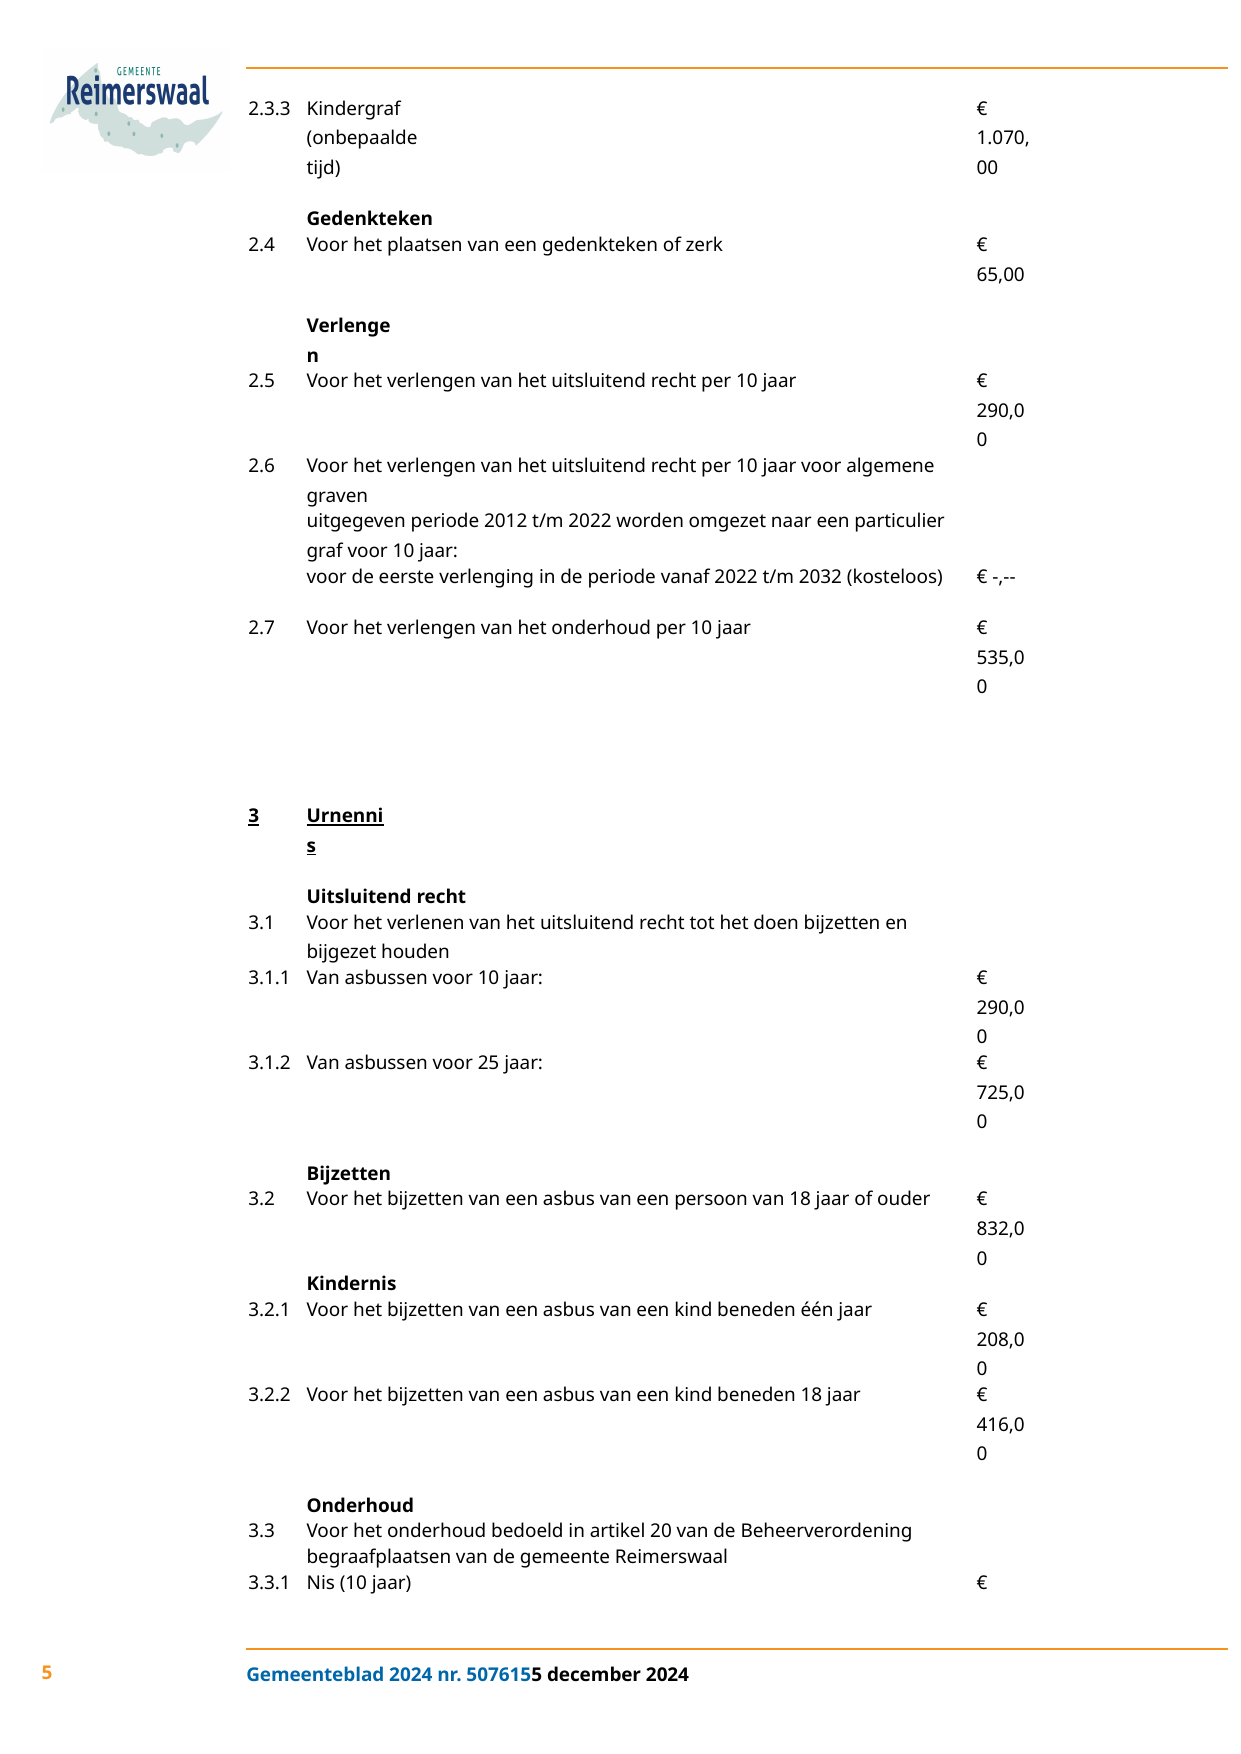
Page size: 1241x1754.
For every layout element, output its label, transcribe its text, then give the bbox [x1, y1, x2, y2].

table_cell [626, 751, 743, 777]
table_cell [743, 286, 860, 312]
table_cell uitgegeven periode 2012 t/m 2022 worden omgezet naar een particulier graf voor 10 jaar: [306, 508, 976, 563]
table_cell 3.2 [248, 1186, 306, 1271]
table_cell [860, 858, 976, 883]
table_cell [248, 508, 306, 563]
table_cell [743, 1543, 860, 1569]
table_cell Verlengen [306, 312, 393, 367]
table_cell [860, 725, 976, 751]
table_cell [976, 1271, 1035, 1296]
table_cell [248, 751, 306, 777]
table_cell Van asbussen voor 25 jaar: [306, 1049, 743, 1134]
table_cell Voor het verlengen van het onderhoud per 10 jaar [306, 615, 976, 699]
table_cell Uitsluitend recht [306, 883, 976, 909]
table_cell [626, 858, 743, 883]
table_cell Voor het bijzetten van een asbus van een kind beneden 18 jaar [306, 1381, 976, 1466]
table_cell [248, 563, 306, 589]
table_cell [976, 180, 1035, 205]
table_cell [509, 777, 626, 802]
table_cell [306, 1466, 976, 1492]
table_cell [860, 180, 976, 205]
table_cell 3.3 [248, 1518, 306, 1543]
table_cell [306, 725, 393, 751]
table_cell 2.6 [248, 453, 306, 508]
table_cell [509, 802, 626, 858]
table_cell [626, 312, 743, 367]
table_cell [976, 589, 1035, 614]
table_cell € 535,00 [976, 615, 1035, 699]
table_cell [451, 205, 568, 231]
table_cell Urnennis [306, 802, 393, 858]
table_cell [393, 751, 509, 777]
table_cell [976, 802, 1035, 858]
table_cell [248, 205, 306, 231]
table_cell 3.2.2 [248, 1381, 306, 1466]
table_cell [860, 368, 976, 452]
table_cell [976, 909, 1035, 964]
table_cell [976, 777, 1035, 802]
table_cell [743, 1049, 860, 1134]
table_cell Voor het verlenen van het uitsluitend recht tot het doen bijzetten en bijgezet houden [306, 909, 976, 964]
table_cell [976, 1492, 1035, 1517]
table_cell [743, 777, 860, 802]
table_cell [306, 1134, 743, 1160]
table_cell [248, 883, 306, 909]
table_cell Nis (10 jaar) [306, 1569, 451, 1595]
table_cell [451, 180, 568, 205]
table_cell Kindergraf (onbepaalde tijd) [306, 95, 451, 180]
table_cell [248, 725, 306, 751]
table_cell [976, 453, 1035, 508]
table_cell € 65,00 [976, 231, 1035, 286]
table_cell [248, 1466, 306, 1492]
table_cell [509, 312, 626, 367]
table_cell [248, 1271, 306, 1296]
table_cell 3.1.1 [248, 964, 306, 1049]
table_cell [860, 777, 976, 802]
table_cell [918, 205, 976, 231]
table_cell 3.3.1 [248, 1569, 306, 1595]
table_cell € -,-- [976, 563, 1035, 589]
table_cell [976, 883, 1035, 909]
table_cell [568, 95, 743, 180]
table_cell [306, 589, 976, 614]
table_cell [976, 699, 1035, 725]
table_cell 2.3.3 [248, 95, 306, 180]
table_cell € 290,00 [976, 368, 1035, 452]
table_cell [976, 312, 1035, 367]
table_cell [801, 205, 918, 231]
table_cell [860, 95, 976, 180]
table_cell Bijzetten [306, 1160, 976, 1186]
table_cell [451, 1569, 568, 1595]
table_cell € 416,00 [976, 1381, 1035, 1466]
table_cell [860, 1049, 976, 1134]
table_cell [626, 725, 743, 751]
table_cell 2.7 [248, 615, 306, 699]
table_cell € 1.070,00 [976, 95, 1035, 180]
table_cell [976, 1543, 1035, 1569]
table_cell [248, 312, 306, 367]
table_cell 3 [248, 802, 306, 858]
table_cell [743, 231, 860, 286]
table_cell 2.4 [248, 231, 306, 286]
table_cell [860, 231, 976, 286]
table_cell Voor het onderhoud bedoeld in artikel 20 van de Beheerverordening [306, 1518, 976, 1543]
table_cell [743, 858, 860, 883]
table_cell € [976, 1569, 1035, 1595]
table_cell [860, 1569, 976, 1595]
table_cell € 832,00 [976, 1186, 1035, 1271]
table_cell [860, 964, 976, 1049]
table_cell Voor het plaatsen van een gedenkteken of zerk [306, 231, 743, 286]
table_cell [393, 725, 509, 751]
table_cell [393, 777, 509, 802]
table_cell 3.1 [248, 909, 306, 964]
table_cell [393, 858, 509, 883]
table_cell [976, 751, 1035, 777]
table_cell € 290,00 [976, 964, 1035, 1049]
table_cell Gedenkteken [306, 205, 451, 231]
table_cell [248, 777, 306, 802]
table_cell [568, 1569, 743, 1595]
table_cell Voor het bijzetten van een asbus van een kind beneden één jaar [306, 1296, 976, 1381]
table_cell [976, 205, 1035, 231]
table_cell [248, 286, 306, 312]
table_cell begraafplaatsen van de gemeente Reimerswaal [306, 1543, 743, 1569]
table_cell [248, 1160, 306, 1186]
table_cell [248, 858, 306, 883]
table_cell [248, 1543, 306, 1569]
table_cell [306, 180, 451, 205]
table_cell [509, 725, 626, 751]
table_cell [248, 1134, 306, 1160]
table_cell [568, 205, 684, 231]
table_cell [743, 180, 860, 205]
table_cell [626, 802, 743, 858]
table_cell € 208,00 [976, 1296, 1035, 1381]
table_cell [568, 180, 743, 205]
table_cell [860, 1543, 976, 1569]
table_cell [306, 286, 743, 312]
table_cell [248, 589, 306, 614]
table_cell [509, 858, 626, 883]
table_cell [306, 858, 393, 883]
table_cell [860, 751, 976, 777]
table_cell Van asbussen voor 10 jaar: [306, 964, 743, 1049]
table_cell Onderhoud [306, 1492, 976, 1517]
table_cell Kindernis [306, 1271, 976, 1296]
table_cell [248, 1492, 306, 1517]
table_cell Voor het bijzetten van een asbus van een persoon van 18 jaar of ouder [306, 1186, 976, 1271]
table_cell 3.1.2 [248, 1049, 306, 1134]
picture [41, 47, 231, 172]
table_cell [976, 1466, 1035, 1492]
table_cell [743, 95, 860, 180]
table_cell [976, 1518, 1035, 1543]
table_cell [451, 95, 568, 180]
table_cell [509, 751, 626, 777]
table_cell [743, 312, 860, 367]
table_cell [860, 802, 976, 858]
table_cell [393, 802, 509, 858]
table_cell [743, 1569, 860, 1595]
table_cell 3.2.1 [248, 1296, 306, 1381]
table_cell [248, 699, 306, 725]
table_cell [743, 751, 860, 777]
table_cell [306, 751, 393, 777]
table_cell voor de eerste verlenging in de periode vanaf 2022 t/m 2032 (kosteloos) [306, 563, 976, 589]
table_cell [976, 725, 1035, 751]
table_cell 2.5 [248, 368, 306, 452]
table_cell [976, 1160, 1035, 1186]
table_cell [860, 312, 976, 367]
table_cell [743, 964, 860, 1049]
table_cell Voor het verlengen van het uitsluitend recht per 10 jaar voor algemene graven [306, 453, 976, 508]
table_cell [743, 802, 860, 858]
table_cell [306, 699, 976, 725]
table_cell [976, 858, 1035, 883]
table_cell [685, 205, 801, 231]
table_cell [743, 725, 860, 751]
table_cell [743, 1134, 860, 1160]
table_cell Voor het verlengen van het uitsluitend recht per 10 jaar [306, 368, 860, 452]
table_cell [860, 1134, 976, 1160]
table_cell [976, 286, 1035, 312]
table_cell [306, 777, 393, 802]
table_cell [248, 180, 306, 205]
table_cell [976, 508, 1035, 563]
table_cell [626, 777, 743, 802]
table_cell [860, 286, 976, 312]
table_cell [393, 312, 509, 367]
table_cell € 725,00 [976, 1049, 1035, 1134]
table_cell [976, 1134, 1035, 1160]
